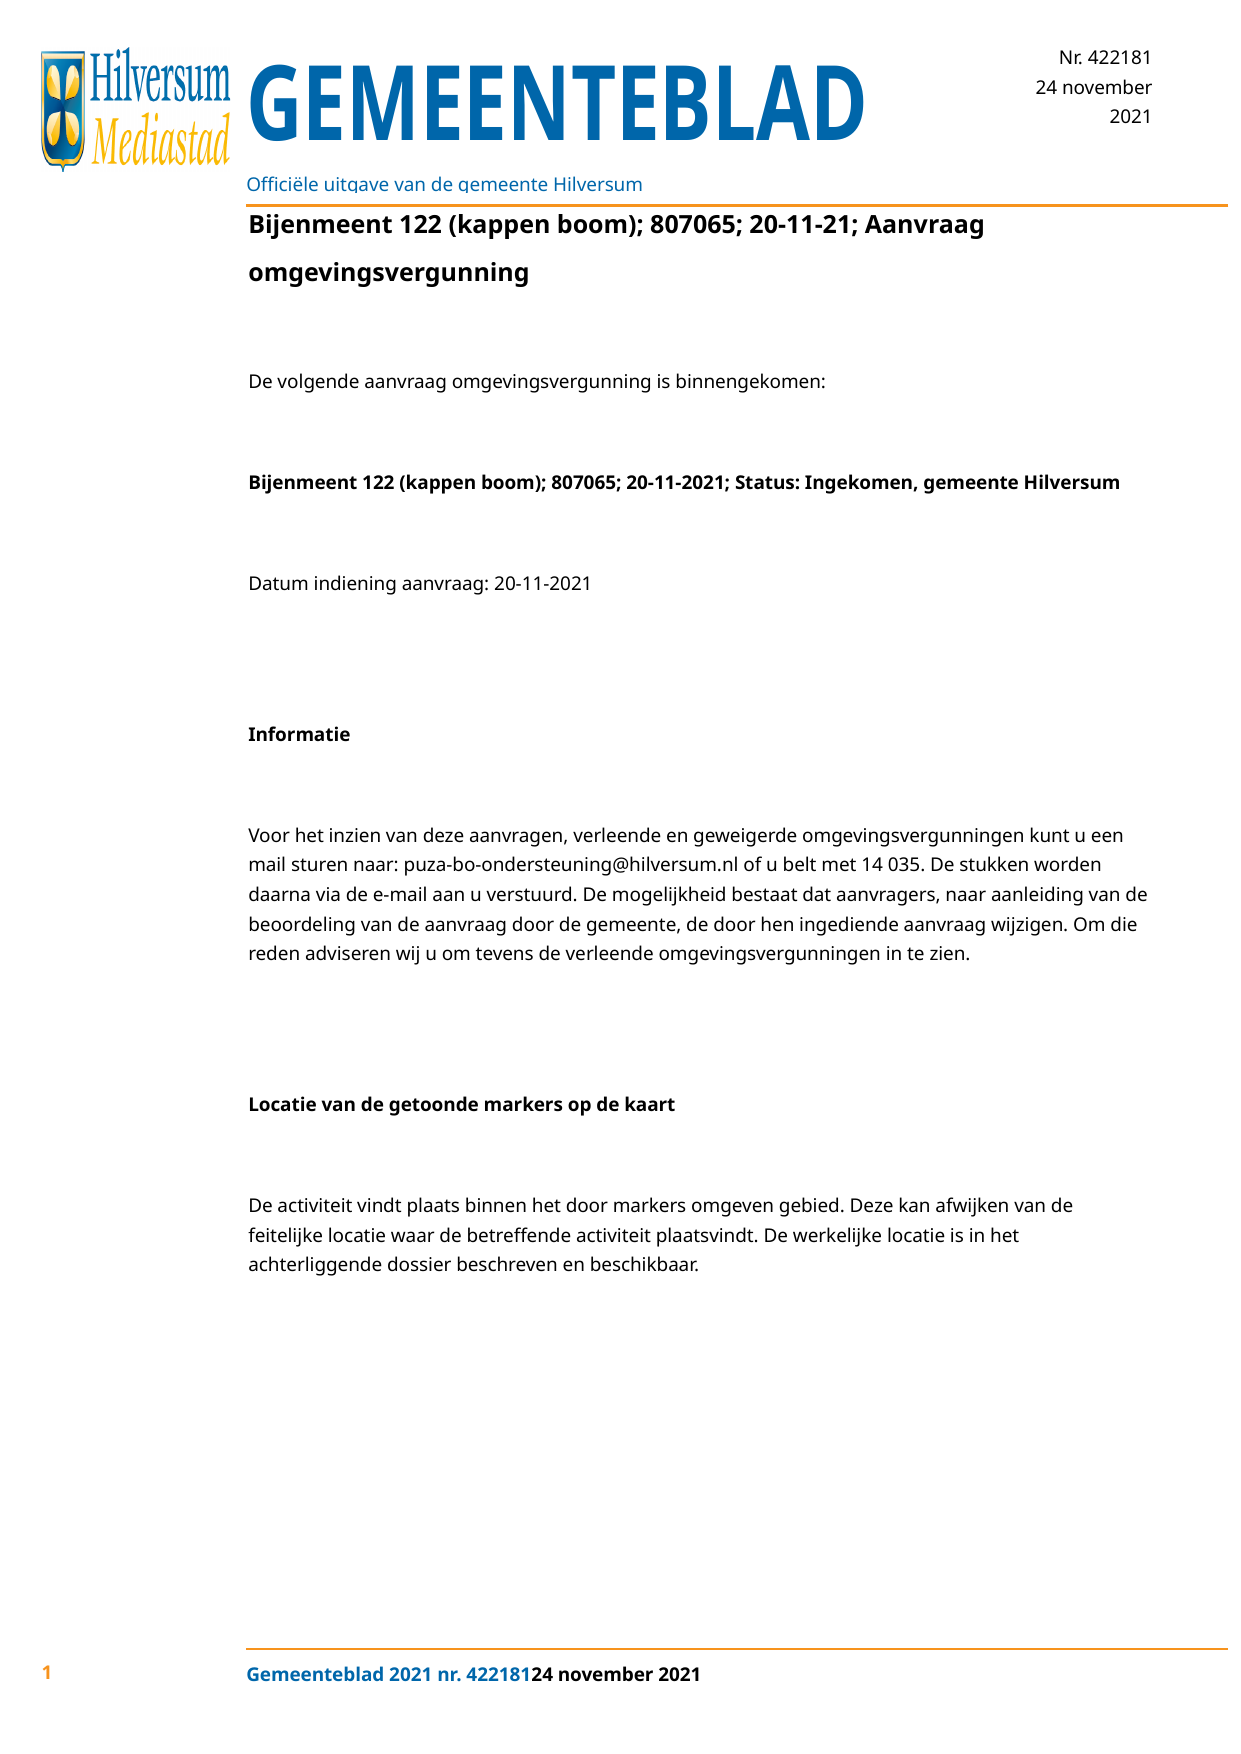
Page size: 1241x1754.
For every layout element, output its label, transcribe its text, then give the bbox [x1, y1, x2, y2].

text Informatie [248, 721, 1152, 747]
text De activiteit vindt plaats binnen het door markers omgeven gebied. Deze kan afwijken van de feitelijke locatie waar de betreffende activiteit plaatsvindt. De werkelijke locatie is in het achterliggende dossier beschreven en beschikbaar. [248, 1192, 1152, 1277]
text Bijenmeent 122 (kappen boom); 807065; 20-11-2021; Status: Ingekomen, gemeente Hilversum [248, 469, 1152, 495]
text Bijenmeent 122 (kappen boom); 807065; 20-11-21; Aanvraag omgevingsvergunning [248, 207, 1152, 288]
picture [41, 47, 231, 172]
text De volgende aanvraag omgevingsvergunning is binnengekomen: [248, 368, 1152, 394]
text Locatie van de getoonde markers op de kaart [248, 1092, 1152, 1117]
text Voor het inzien van deze aanvragen, verleende en geweigerde omgevingsvergunningen kunt u een mail sturen naar: puza-bo-ondersteuning@hilversum.nl of u belt met 14 035. De stukken worden daarna via de e-mail aan u verstuurd. De mogelijkheid bestaat dat aanvragers, naar aanleiding van de beoordeling van de aanvraag door de gemeente, de door hen ingediende aanvraag wijzigen. Om die reden adviseren wij u om tevens de verleende omgevingsvergunningen in te zien. [248, 822, 1152, 966]
text Datum indiening aanvraag: 20-11-2021 [248, 570, 1152, 596]
